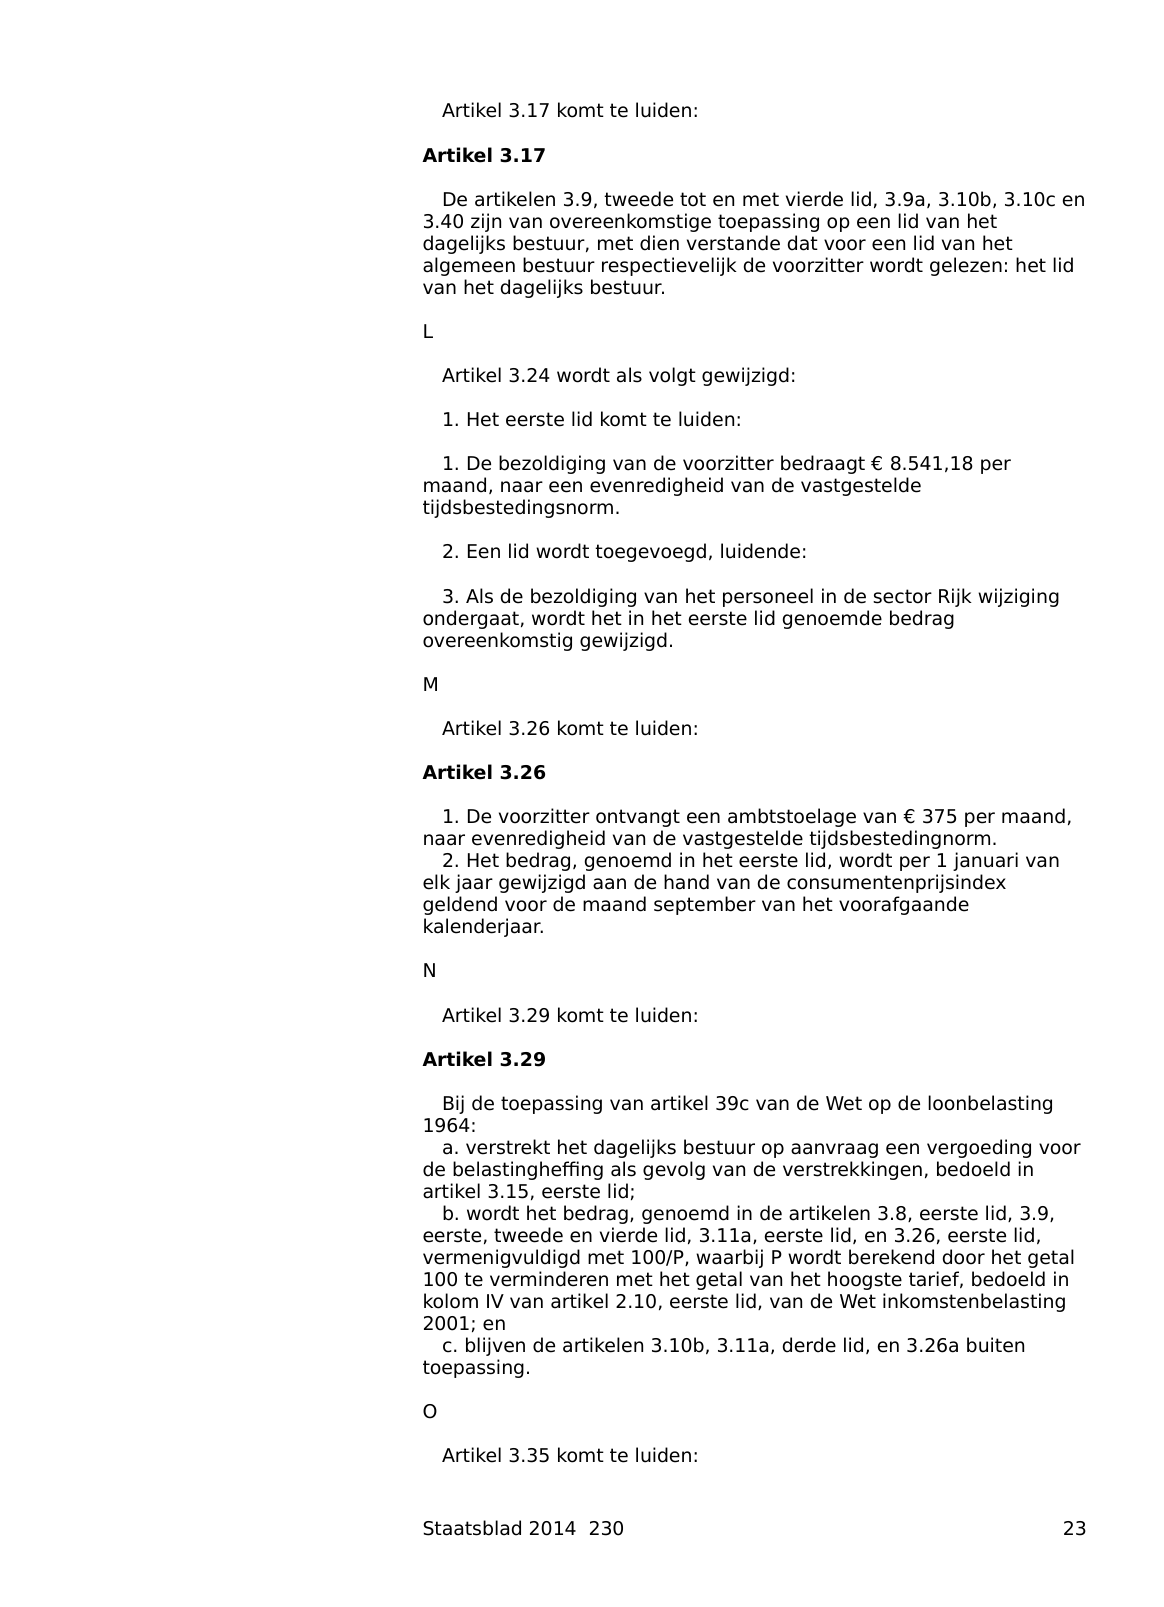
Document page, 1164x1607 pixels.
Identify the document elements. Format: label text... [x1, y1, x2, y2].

text Artikel 3.24 wordt als volgt gewijzigd: [422, 365, 1087, 387]
subtitle Artikel 3.17 [422, 144, 1087, 167]
text 1. Het eerste lid komt te luiden: [422, 409, 1087, 431]
text Artikel 3.29 komt te luiden: [422, 1004, 1087, 1026]
text 2. Een lid wordt toegevoegd, luidende: [422, 541, 1087, 563]
text L [422, 321, 1087, 343]
text Artikel 3.35 komt te luiden: [422, 1445, 1087, 1467]
text c. blijven de artikelen 3.10b, 3.11a, derde lid, en 3.26a buiten toepassing. [422, 1334, 1087, 1378]
text b. wordt het bedrag, genoemd in de artikelen 3.8, eerste lid, 3.9, eerste, tweede en vierde lid, 3.11a, eerste lid, en 3.26, eerste lid, vermenigvuldigd met 100/P, waarbij P wordt berekend door het getal 100 te verminderen met het getal van het hoogste tarief, bedoeld in kolom IV van artikel 2.10, eerste lid, van de Wet inkomstenbelasting 2001; en [422, 1203, 1087, 1334]
text Bij de toepassing van artikel 39c van de Wet op de loonbelasting 1964: [422, 1093, 1087, 1137]
text 1. De voorzitter ontvangt een ambtstoelage van € 375 per maand, naar evenredigheid van de vastgestelde tijdsbestedingnorm. [422, 806, 1087, 850]
subtitle Artikel 3.26 [422, 762, 1087, 784]
text 2. Het bedrag, genoemd in het eerste lid, wordt per 1 januari van elk jaar gewijzigd aan de hand van de consumentenprijsindex geldend voor de maand september van het voorafgaande kalenderjaar. [422, 850, 1087, 938]
text Artikel 3.26 komt te luiden: [422, 718, 1087, 740]
subtitle Artikel 3.29 [422, 1049, 1087, 1071]
text N [422, 960, 1087, 982]
text M [422, 674, 1087, 696]
text De artikelen 3.9, tweede tot en met vierde lid, 3.9a, 3.10b, 3.10c en 3.40 zijn van overeenkomstige toepassing op een lid van het dagelijks bestuur, met dien verstande dat voor een lid van het algemeen bestuur respectievelijk de voorzitter wordt gelezen: het lid van het dagelijks bestuur. [422, 189, 1087, 299]
text 1. De bezoldiging van de voorzitter bedraagt € 8.541,18 per maand, naar een evenredigheid van de vastgestelde tijdsbestedingsnorm. [422, 453, 1087, 519]
text a. verstrekt het dagelijks bestuur op aanvraag een vergoeding voor de belastingheffing als gevolg van de verstrekkingen, bedoeld in artikel 3.15, eerste lid; [422, 1137, 1087, 1203]
text Artikel 3.17 komt te luiden: [422, 100, 1087, 122]
text 3. Als de bezoldiging van het personeel in de sector Rijk wijziging ondergaat, wordt het in het eerste lid genoemde bedrag overeenkomstig gewijzigd. [422, 586, 1087, 652]
text O [422, 1401, 1087, 1423]
